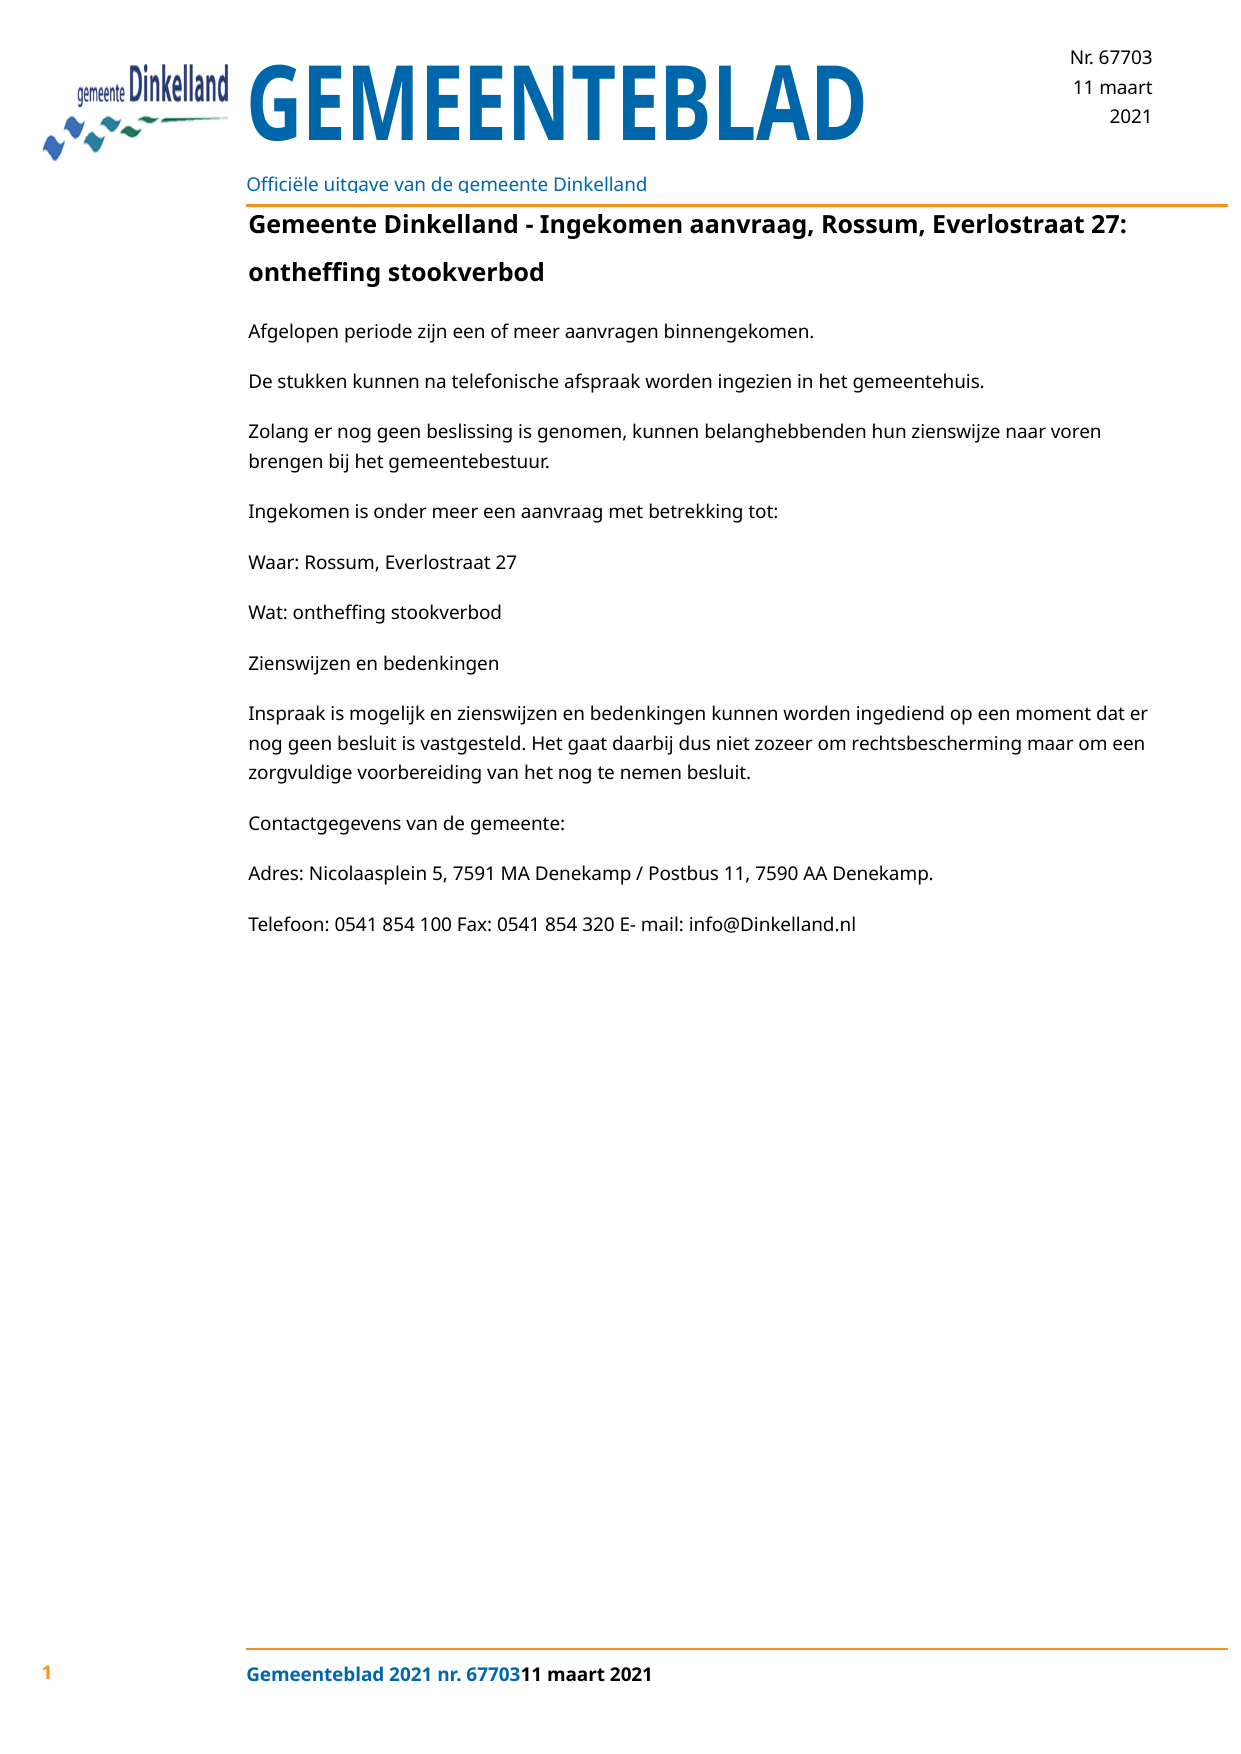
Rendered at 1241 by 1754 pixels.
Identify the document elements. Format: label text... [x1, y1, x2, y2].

text Telefoon: 0541 854 100 Fax: 0541 854 320 E- mail: info@Dinkelland.nl [248, 911, 1152, 937]
text Adres: Nicolaasplein 5, 7591 MA Denekamp / Postbus 11, 7590 AA Denekamp. [248, 860, 1152, 886]
text Afgelopen periode zijn een of meer aanvragen binnengekomen. [248, 318, 1152, 344]
text Zolang er nog geen beslissing is genomen, kunnen belanghebbenden hun zienswijze naar voren brengen bij het gemeentebestuur. [248, 419, 1152, 474]
text Inspraak is mogelijk en zienswijzen en bedenkingen kunnen worden ingediend op een moment dat er nog geen besluit is vastgesteld. Het gaat daarbij dus niet zozeer om rechtsbescherming maar om een zorgvuldige voorbereiding van het nog te nemen besluit. [248, 700, 1152, 785]
text Contactgegevens van de gemeente: [248, 810, 1152, 836]
text Wat: ontheffing stookverbod [248, 599, 1152, 625]
text Ingekomen is onder meer een aanvraag met betrekking tot: [248, 499, 1152, 524]
text Zienswijzen en bedenkingen [248, 650, 1152, 676]
text Waar: Rossum, Everlostraat 27 [248, 549, 1152, 575]
text Gemeente Dinkelland - Ingekomen aanvraag, Rossum, Everlostraat 27: ontheffing stookverbod [248, 207, 1152, 288]
text De stukken kunnen na telefonische afspraak worden ingezien in het gemeentehuis. [248, 368, 1152, 394]
picture [41, 47, 231, 172]
